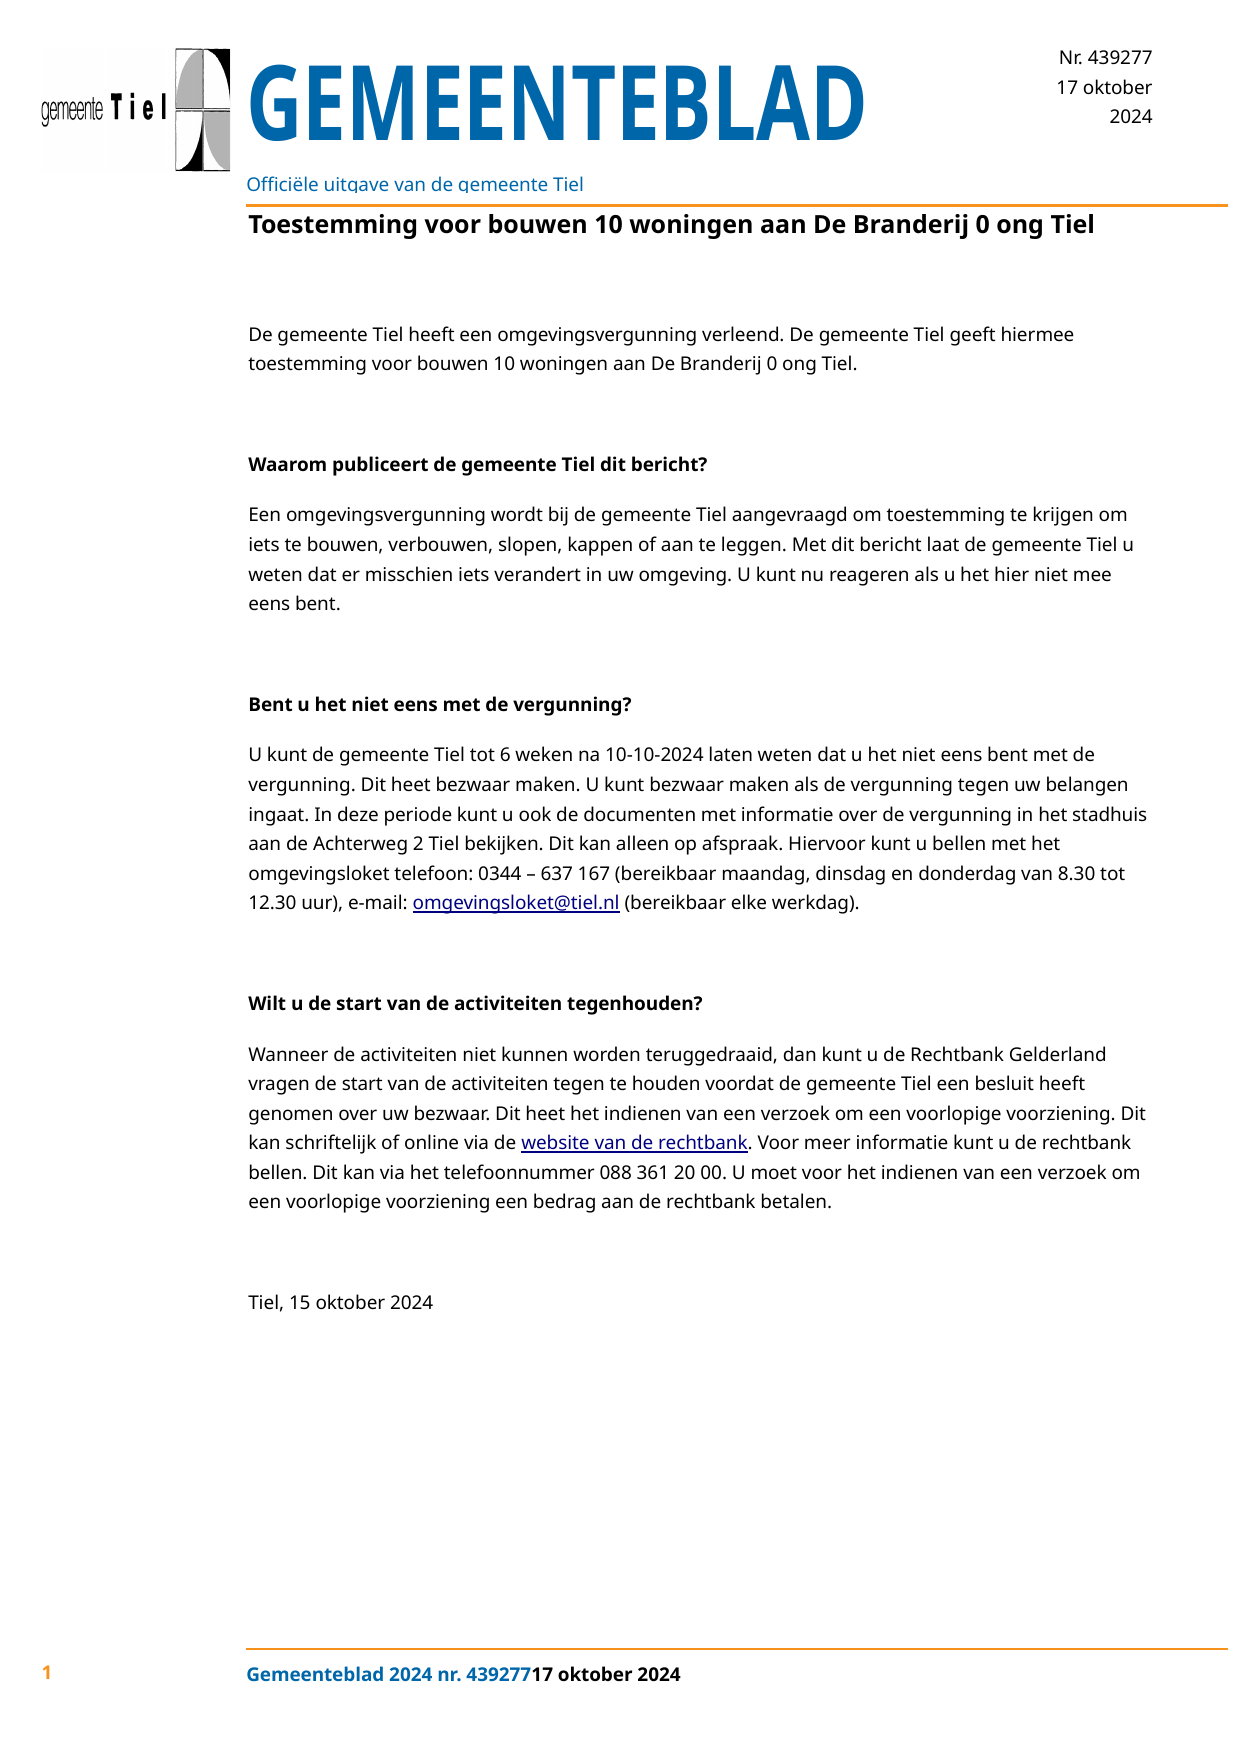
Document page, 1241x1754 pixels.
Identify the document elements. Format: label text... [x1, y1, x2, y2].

text U kunt de gemeente Tiel tot 6 weken na 10-10-2024 laten weten dat u het niet eens bent met de vergunning. Dit heet bezwaar maken. U kunt bezwaar maken als de vergunning tegen uw belangen ingaat. In deze periode kunt u ook de documenten met informatie over de vergunning in het stadhuis aan de Achterweg 2 Tiel bekijken. Dit kan alleen op afspraak. Hiervoor kunt u bellen met het omgevingsloket telefoon: 0344 – 637 167 (bereikbaar maandag, dinsdag en donderdag van 8.30 tot 12.30 uur), e-mail: omgevingsloket@tiel.nl (bereikbaar elke werkdag). [248, 742, 1152, 915]
text Wilt u de start van de activiteiten tegenhouden? [248, 990, 1152, 1016]
text Waarom publiceert de gemeente Tiel dit bericht? [248, 451, 1152, 477]
text Een omgevingsvergunning wordt bij de gemeente Tiel aangevraagd om toestemming te krijgen om iets te bouwen, verbouwen, slopen, kappen of aan te leggen. Met dit bericht laat de gemeente Tiel u weten dat er misschien iets verandert in uw omgeving. U kunt nu reageren als u het hier niet mee eens bent. [248, 502, 1152, 616]
text Wanneer de activiteiten niet kunnen worden teruggedraaid, dan kunt u de Rechtbank Gelderland vragen de start van de activiteiten tegen te houden voordat de gemeente Tiel een besluit heeft genomen over uw bezwaar. Dit heet het indienen van een verzoek om een voorlopige voorziening. Dit kan schriftelijk of online via de website van de rechtbank. Voor meer informatie kunt u de rechtbank bellen. Dit kan via het telefoonnummer 088 361 20 00. U moet voor het indienen van een verzoek om een voorlopige voorziening een bedrag aan de rechtbank betalen. [248, 1041, 1152, 1214]
text Tiel, 15 oktober 2024 [248, 1289, 1152, 1315]
text Toestemming voor bouwen 10 woningen aan De Branderij 0 ong Tiel [248, 207, 1152, 241]
text De gemeente Tiel heeft een omgevingsvergunning verleend. De gemeente Tiel geeft hiermee toestemming voor bouwen 10 woningen aan De Branderij 0 ong Tiel. [248, 321, 1152, 376]
text Bent u het niet eens met de vergunning? [248, 691, 1152, 717]
picture [41, 47, 231, 172]
